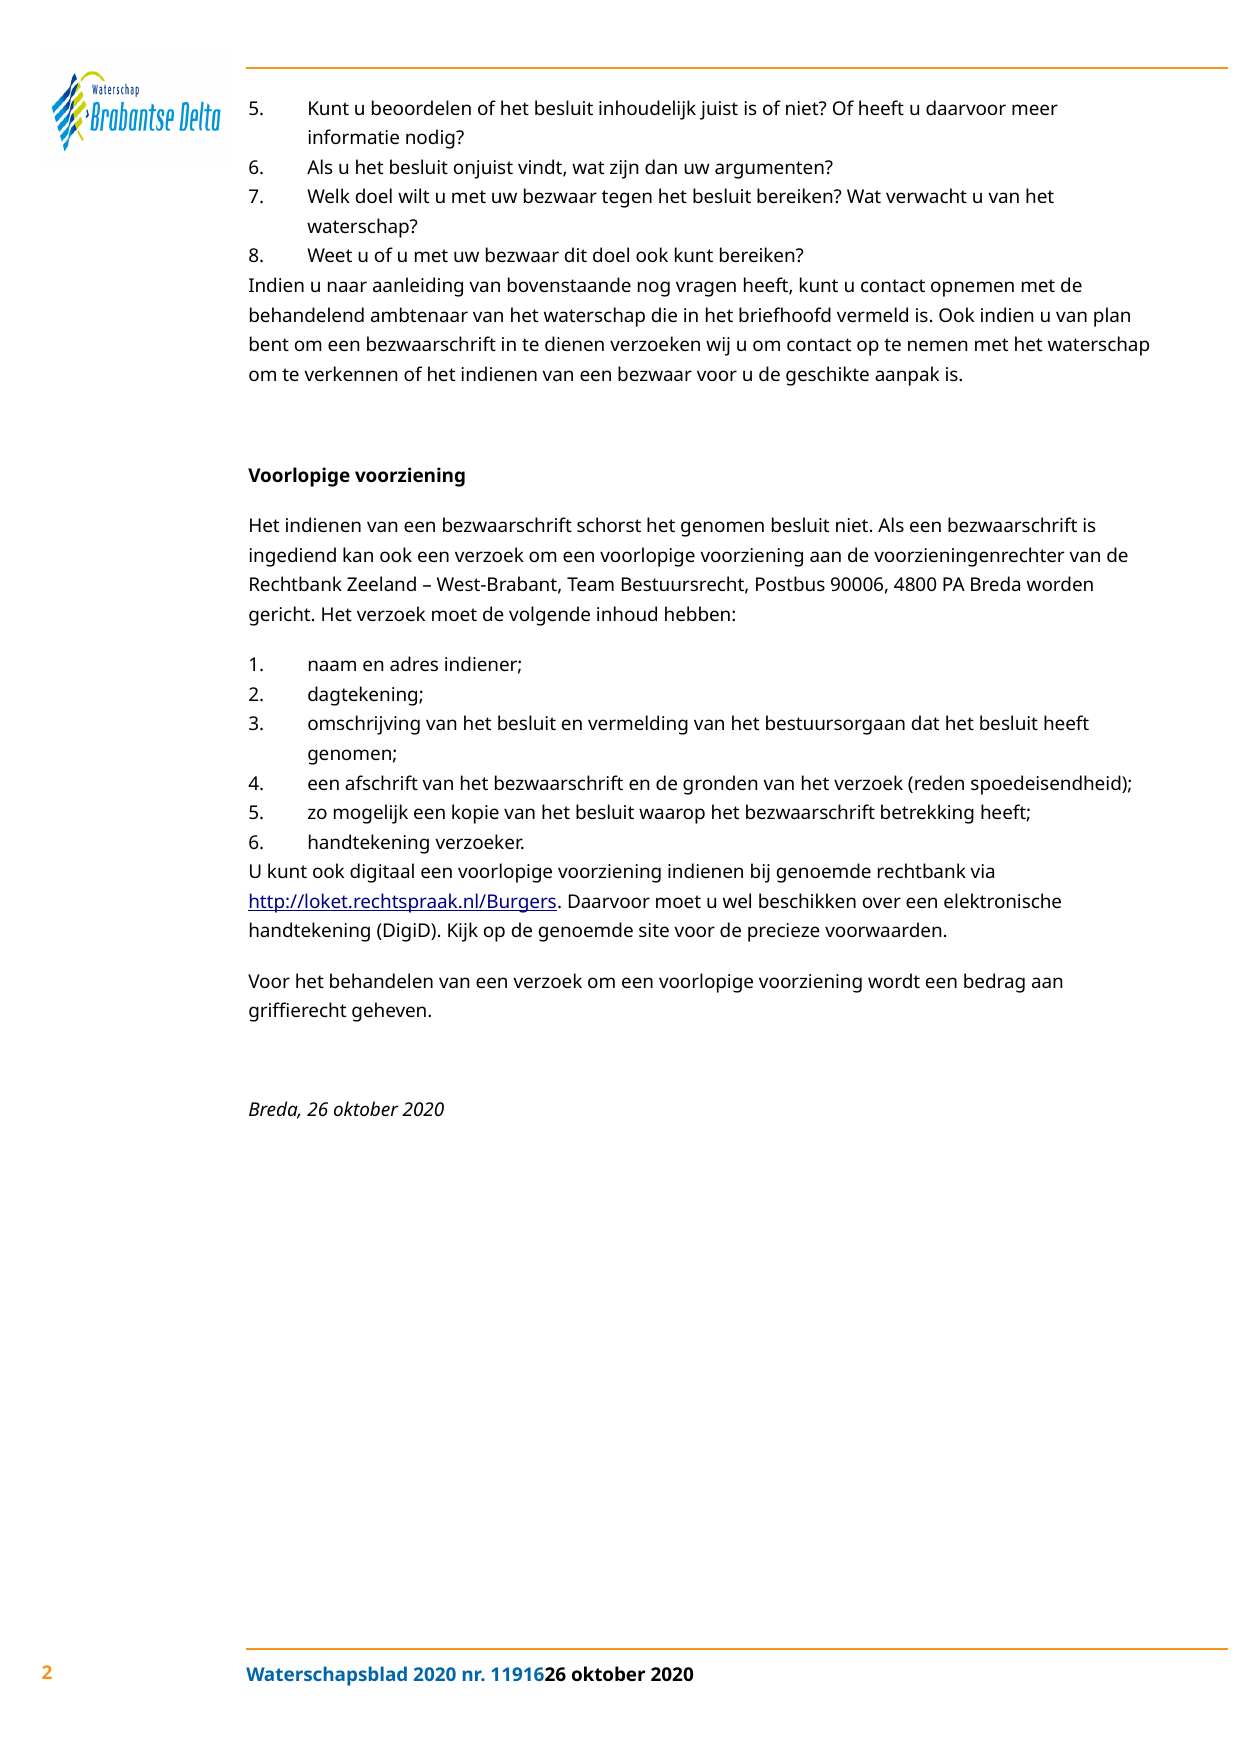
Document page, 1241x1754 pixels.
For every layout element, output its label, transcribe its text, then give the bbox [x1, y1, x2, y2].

list Kunt u beoordelen of het besluit inhoudelijk juist is of niet? Of heeft u daarvoor meer informatie nodig? [248, 95, 1152, 150]
text U kunt ook digitaal een voorlopige voorziening indienen bij genoemde rechtbank via http://loket.rechtspraak.nl/Burgers. Daarvoor moet u wel beschikken over een elektronische handtekening (DigiD). Kijk op de genoemde site voor de precieze voorwaarden. [248, 858, 1152, 943]
list Weet u of u met uw bezwaar dit doel ook kunt bereiken? [248, 243, 1152, 268]
text Voorlopige voorziening [248, 462, 1152, 488]
list omschrijving van het besluit en vermelding van het bestuursorgaan dat het besluit heeft genomen; [248, 711, 1152, 766]
list zo mogelijk een kopie van het besluit waarop het bezwaarschrift betrekking heeft; [248, 799, 1152, 825]
text Voor het behandelen van een verzoek om een voorlopige voorziening wordt een bedrag aan griffierecht geheven. [248, 968, 1152, 1023]
text Indien u naar aanleiding van bovenstaande nog vragen heeft, kunt u contact opnemen met de behandelend ambtenaar van het waterschap die in het briefhoofd vermeld is. Ook indien u van plan bent om een bezwaarschrift in te dienen verzoeken wij u om contact op te nemen met het waterschap om te verkennen of het indienen van een bezwaar voor u de geschikte aanpak is. [248, 272, 1152, 387]
text Breda, 26 oktober 2020 [248, 1096, 1152, 1122]
text Het indienen van een bezwaarschrift schorst het genomen besluit niet. Als een bezwaarschrift is ingediend kan ook een verzoek om een voorlopige voorziening aan de voorzieningenrechter van de Rechtbank Zeeland – West-Brabant, Team Bestuursrecht, Postbus 90006, 4800 PA Breda worden gericht. Het verzoek moet de volgende inhoud hebben: [248, 512, 1152, 627]
list een afschrift van het bezwaarschrift en de gronden van het verzoek (reden spoedeisendheid); [248, 770, 1152, 796]
list handtekening verzoeker. [248, 829, 1152, 855]
list dagtekening; [248, 681, 1152, 707]
list Als u het besluit onjuist vindt, wat zijn dan uw argumenten? [248, 154, 1152, 180]
list naam en adres indiener; [248, 651, 1152, 677]
list Welk doel wilt u met uw bezwaar tegen het besluit bereiken? Wat verwacht u van het waterschap? [248, 183, 1152, 239]
picture [41, 47, 231, 172]
